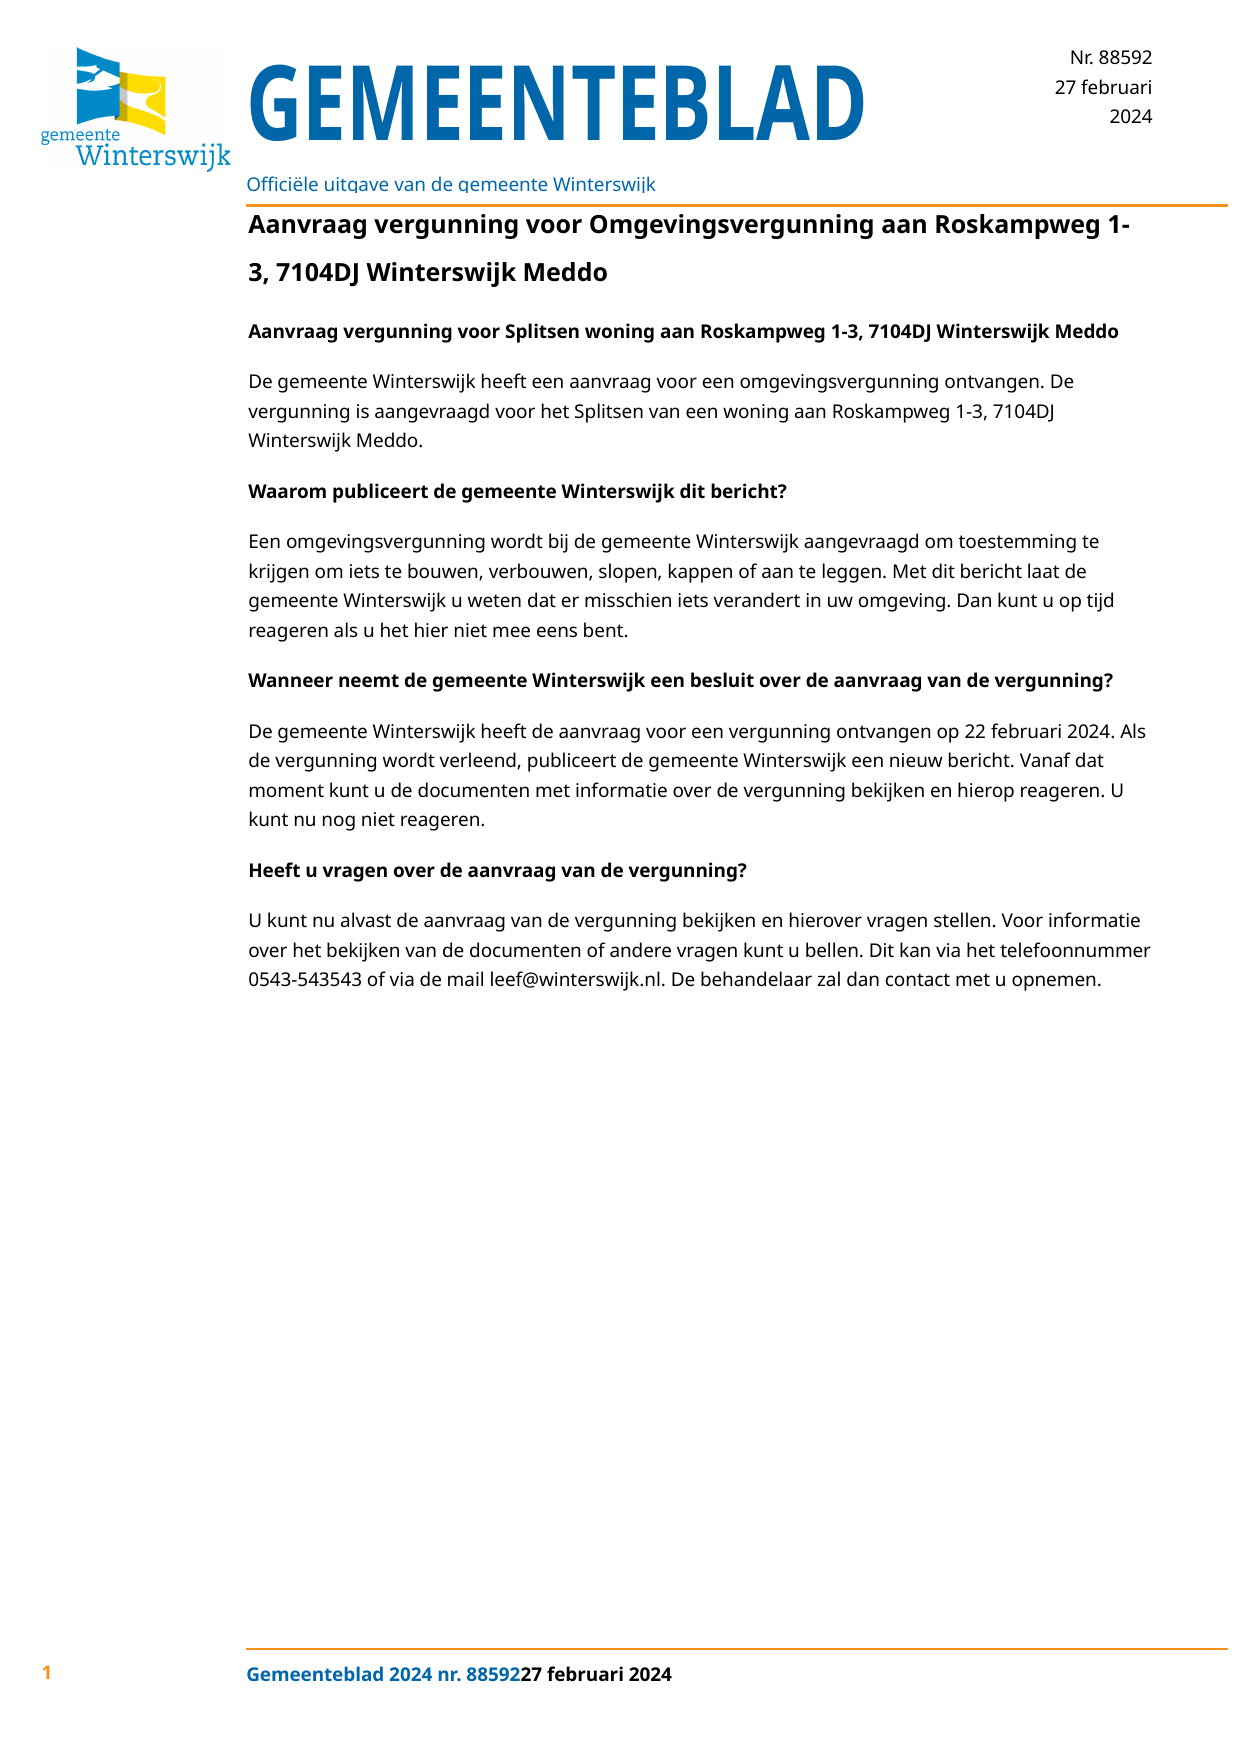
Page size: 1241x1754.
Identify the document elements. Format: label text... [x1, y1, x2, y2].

text Aanvraag vergunning voor Omgevingsvergunning aan Roskampweg 1-3, 7104DJ Winterswijk Meddo [248, 207, 1152, 288]
text De gemeente Winterswijk heeft de aanvraag voor een vergunning ontvangen op 22 februari 2024. Als de vergunning wordt verleend, publiceert de gemeente Winterswijk een nieuw bericht. Vanaf dat moment kunt u de documenten met informatie over de vergunning bekijken en hierop reageren. U kunt nu nog niet reageren. [248, 718, 1152, 832]
text De gemeente Winterswijk heeft een aanvraag voor een omgevingsvergunning ontvangen. De vergunning is aangevraagd voor het Splitsen van een woning aan Roskampweg 1-3, 7104DJ Winterswijk Meddo. [248, 368, 1152, 453]
text Aanvraag vergunning voor Splitsen woning aan Roskampweg 1-3, 7104DJ Winterswijk Meddo [248, 318, 1152, 344]
text Wanneer neemt de gemeente Winterswijk een besluit over de aanvraag van de vergunning? [248, 667, 1152, 693]
text Waarom publiceert de gemeente Winterswijk dit bericht? [248, 478, 1152, 504]
text U kunt nu alvast de aanvraag van de vergunning bekijken en hierover vragen stellen. Voor informatie over het bekijken van de documenten of andere vragen kunt u bellen. Dit kan via het telefoonnummer 0543-543543 of via de mail leef@winterswijk.nl. De behandelaar zal dan contact met u opnemen. [248, 907, 1152, 992]
text Heeft u vragen over de aanvraag van de vergunning? [248, 857, 1152, 883]
picture [225, 153, 231, 162]
text Een omgevingsvergunning wordt bij de gemeente Winterswijk aangevraagd om toestemming te krijgen om iets te bouwen, verbouwen, slopen, kappen of aan te leggen. Met dit bericht laat de gemeente Winterswijk u weten dat er misschien iets verandert in uw omgeving. Dan kunt u op tijd reageren als u het hier niet mee eens bent. [248, 528, 1152, 643]
picture [41, 47, 231, 172]
